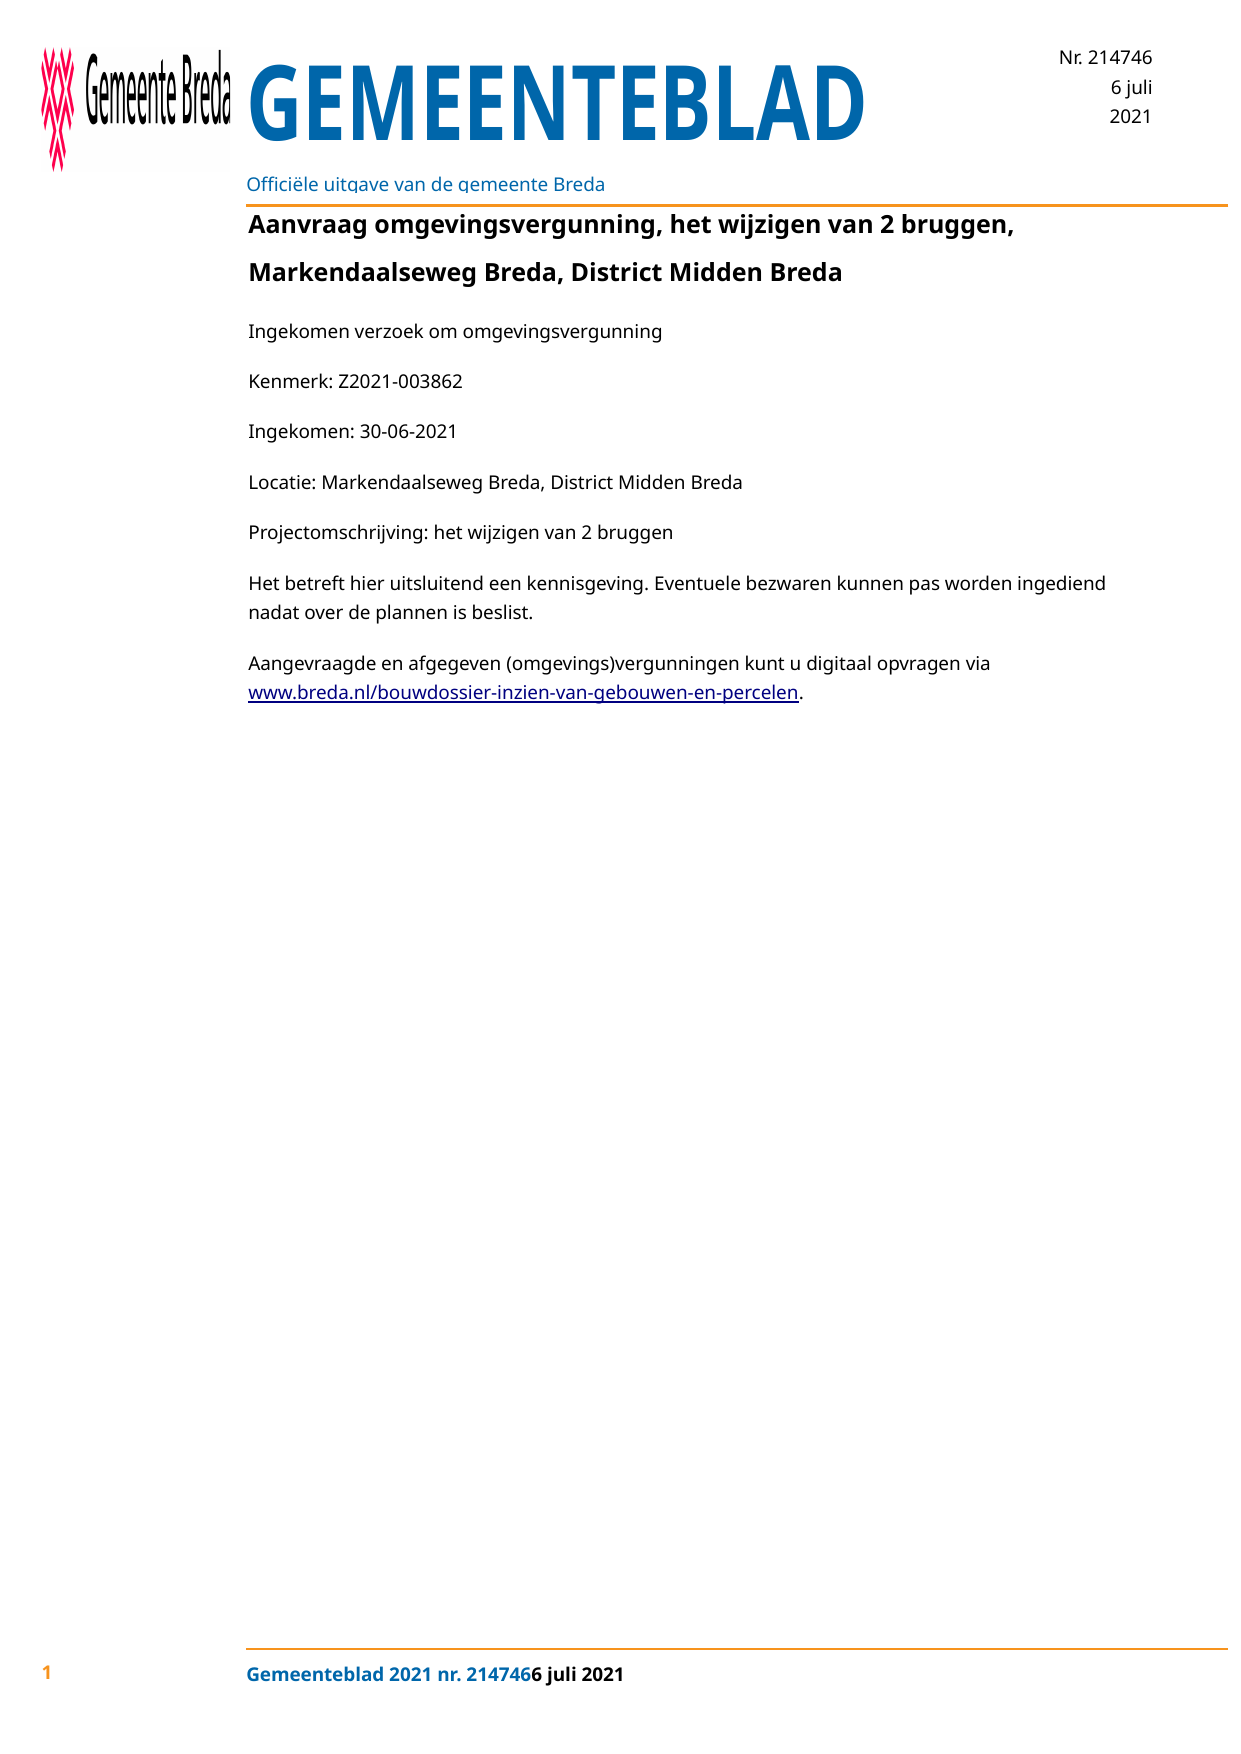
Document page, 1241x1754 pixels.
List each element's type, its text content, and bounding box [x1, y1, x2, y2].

text Het betreft hier uitsluitend een kennisgeving. Eventuele bezwaren kunnen pas worden ingediend nadat over de plannen is beslist. [248, 570, 1152, 625]
text Projectomschrijving: het wijzigen van 2 bruggen [248, 519, 1152, 545]
text Aangevraagde en afgegeven (omgevings)vergunningen kunt u digitaal opvragen via www.breda.nl/bouwdossier-inzien-van-gebouwen-en-percelen. [248, 650, 1152, 705]
text Ingekomen: 30-06-2021 [248, 419, 1152, 444]
picture [41, 47, 231, 172]
text Kenmerk: Z2021-003862 [248, 368, 1152, 394]
text Locatie: Markendaalseweg Breda, District Midden Breda [248, 469, 1152, 495]
text Aanvraag omgevingsvergunning, het wijzigen van 2 bruggen, Markendaalseweg Breda, District Midden Breda [248, 207, 1152, 288]
text Ingekomen verzoek om omgevingsvergunning [248, 318, 1152, 344]
